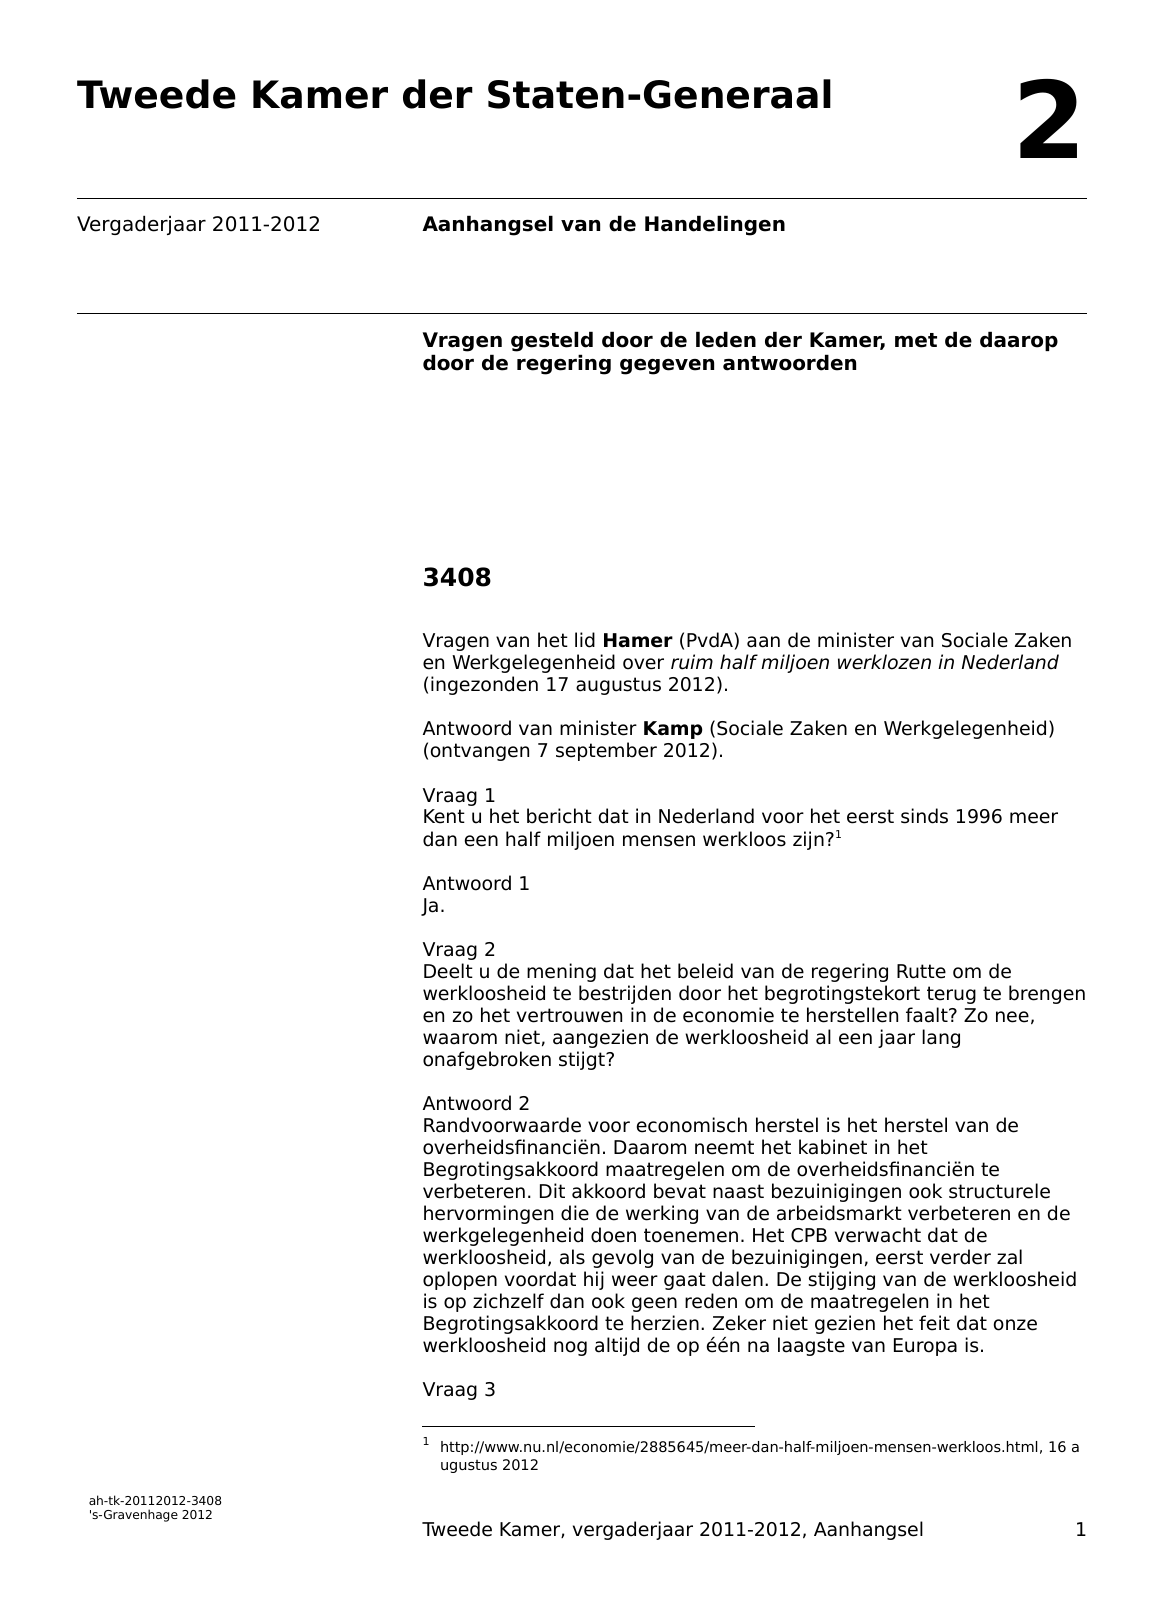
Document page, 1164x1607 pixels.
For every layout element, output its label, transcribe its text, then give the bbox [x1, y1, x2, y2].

text 's-Gravenhage 2012 [88, 1508, 323, 1522]
table_header 2 [886, 59, 1087, 198]
text Vraag 3 [422, 1379, 1087, 1401]
text Deelt u de mening dat het beleid van de regering Rutte om de werkloosheid te bestrijden door het begrotingstekort terug te brengen en zo het vertrouwen in de economie te herstellen faalt? Zo nee, waarom niet, aangezien de werkloosheid al een jaar lang onafgebroken stijgt? [422, 961, 1087, 1071]
table_cell Aanhangsel van de Handelingen [422, 199, 1087, 313]
text Vraag 1 [422, 784, 1087, 806]
text Vragen van het lid Hamer (PvdA) aan de minister van Sociale Zaken en Werkgelegenheid over ruim half miljoen werklozen in Nederland (ingezonden 17 augustus 2012). [422, 630, 1087, 696]
text Ja. [422, 894, 1087, 917]
text Vraag 2 [422, 939, 1087, 961]
text Antwoord 2 [422, 1093, 1087, 1115]
text http://www.nu.nl/economie/2885645/meer-dan-half-miljoen-mensen-werkloos.html, 16 augustus 2012 [422, 1435, 1087, 1474]
table_cell Vergaderjaar 2011-2012 [77, 199, 422, 313]
text 3408 [422, 563, 1087, 592]
text Kent u het bericht dat in Nederland voor het eerst sinds 1996 meer dan een half miljoen mensen werkloos zijn? [422, 806, 1087, 850]
table_cell [77, 314, 422, 375]
text Antwoord 1 [422, 873, 1087, 894]
table_cell Vragen gesteld door de leden der Kamer, met de daarop door de regering gegeven antwoorden [422, 314, 1087, 375]
text ah-tk-20112012-3408 [88, 1494, 323, 1508]
table_header Tweede Kamer der Staten-Generaal [77, 59, 886, 198]
text Randvoorwaarde voor economisch herstel is het herstel van de overheidsfinanciën. Daarom neemt het kabinet in het Begrotingsakkoord maatregelen om de overheidsfinanciën te verbeteren. Dit akkoord bevat naast bezuinigingen ook structurele hervormingen die de werking van de arbeidsmarkt verbeteren en de werkgelegenheid doen toenemen. Het CPB verwacht dat de werkloosheid, als gevolg van de bezuinigingen, eerst verder zal oplopen voordat hij weer gaat dalen. De stijging van de werkloosheid is op zichzelf dan ook geen reden om de maatregelen in het Begrotingsakkoord te herzien. Zeker niet gezien het feit dat onze werkloosheid nog altijd de op één na laagste van Europa is. [422, 1115, 1087, 1357]
text Antwoord van minister Kamp (Sociale Zaken en Werkgelegenheid) (ontvangen 7 september 2012). [422, 718, 1087, 762]
